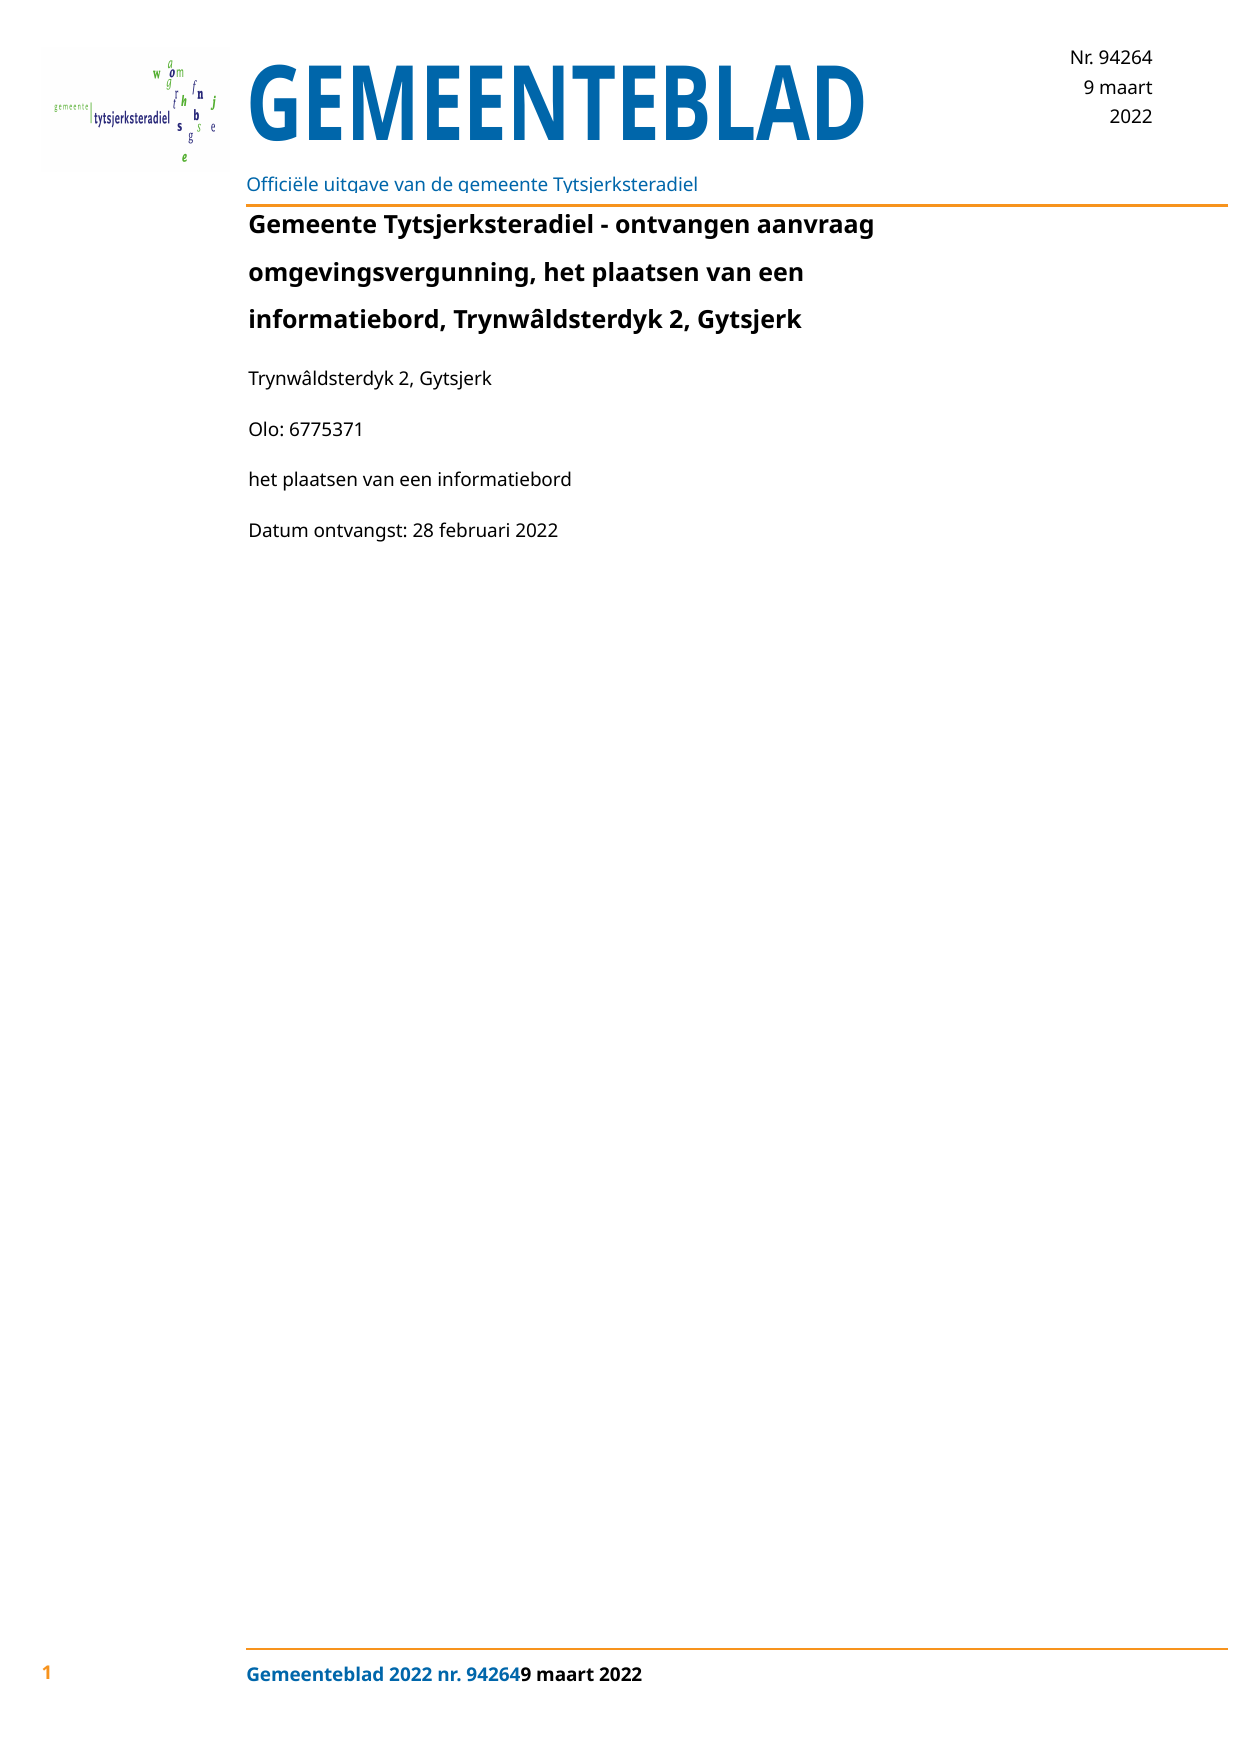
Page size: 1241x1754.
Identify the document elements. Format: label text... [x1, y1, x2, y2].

text Datum ontvangst: 28 februari 2022 [248, 517, 1152, 542]
text Trynwâldsterdyk 2, Gytsjerk [248, 366, 1152, 391]
text het plaatsen van een informatiebord [248, 466, 1152, 492]
picture [41, 47, 231, 172]
text Olo: 6775371 [248, 416, 1152, 442]
text Gemeente Tytsjerksteradiel - ontvangen aanvraag omgevingsvergunning, het plaatsen van een informatiebord, Trynwâldsterdyk 2, Gytsjerk [248, 207, 1152, 336]
